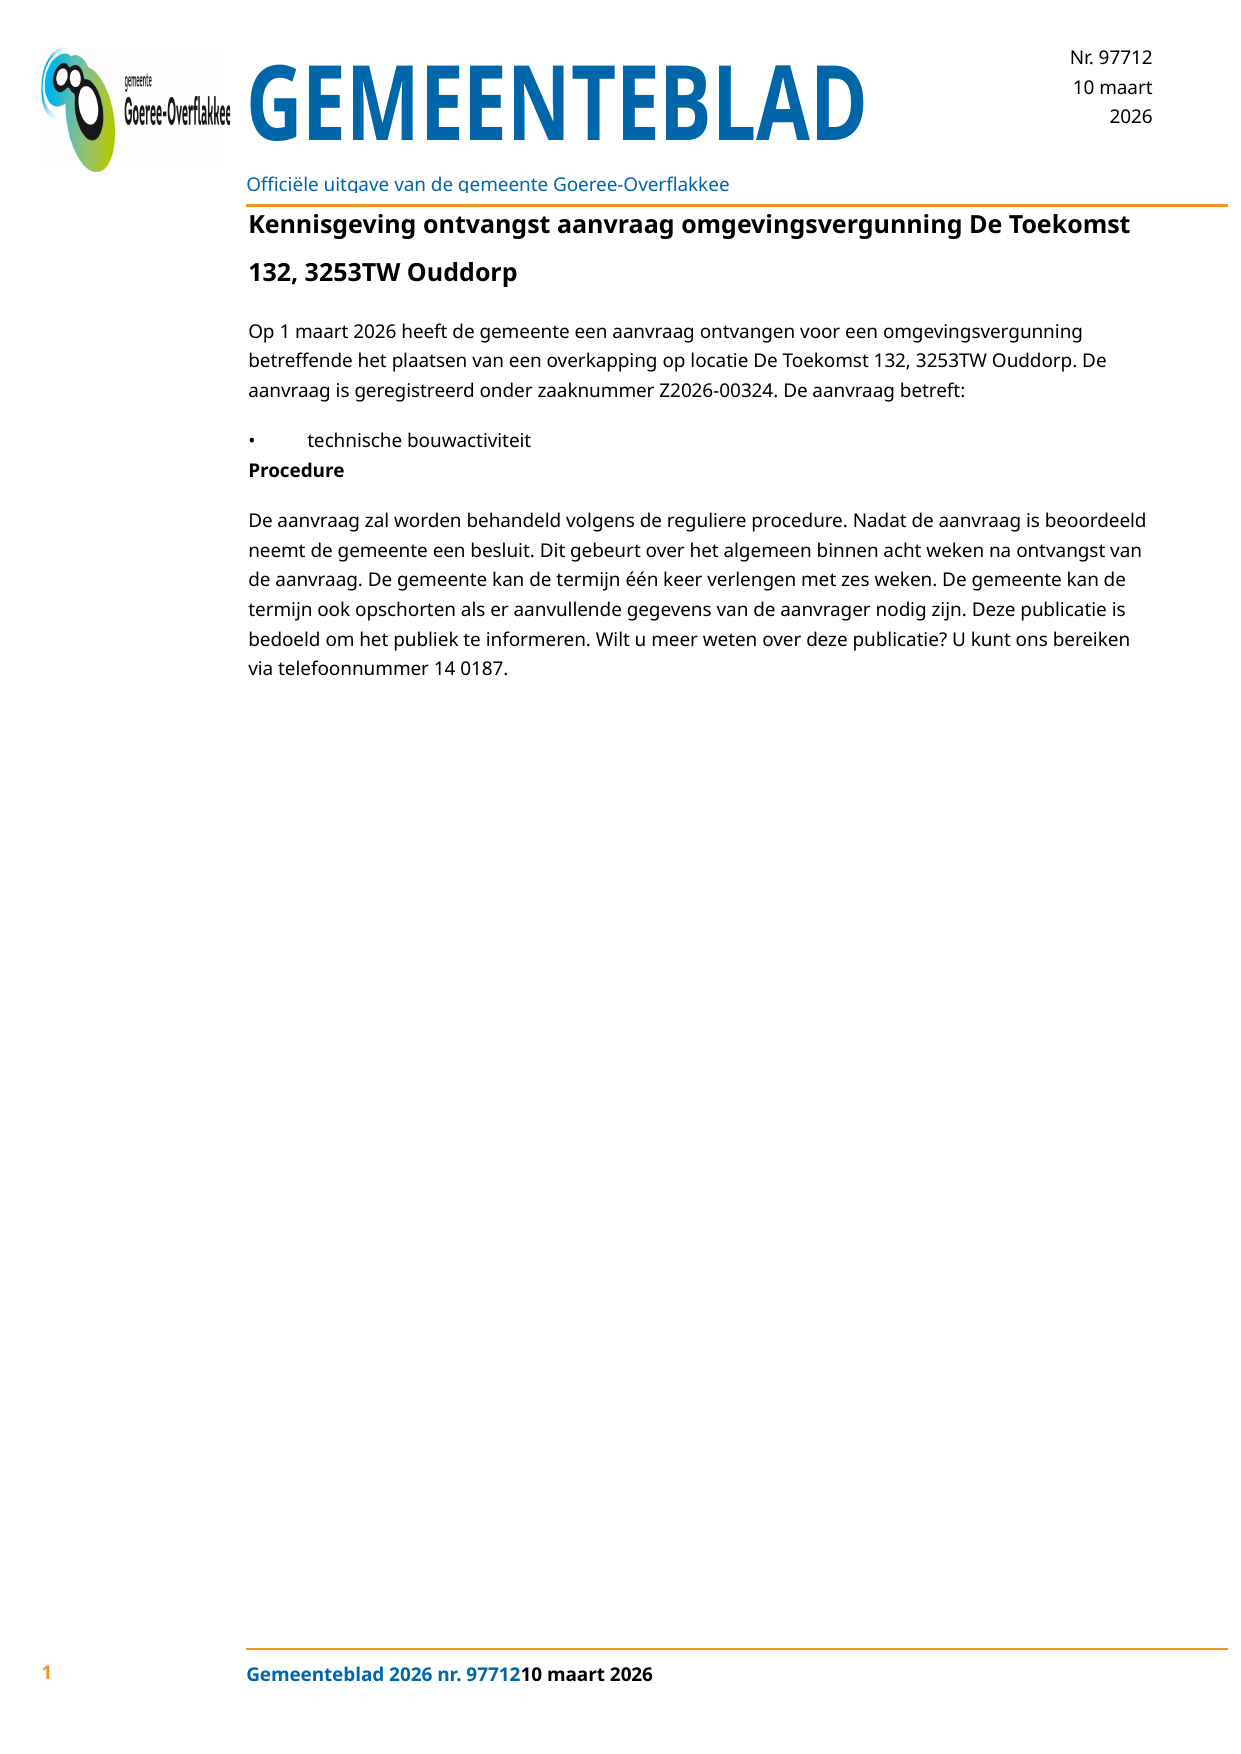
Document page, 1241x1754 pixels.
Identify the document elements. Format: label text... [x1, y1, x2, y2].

text De aanvraag zal worden behandeld volgens de reguliere procedure. Nadat de aanvraag is beoordeeld neemt de gemeente een besluit. Dit gebeurt over het algemeen binnen acht weken na ontvangst van de aanvraag. De gemeente kan de termijn één keer verlengen met zes weken. De gemeente kan de termijn ook opschorten als er aanvullende gegevens van de aanvrager nodig zijn. Deze publicatie is bedoeld om het publiek te informeren. Wilt u meer weten over deze publicatie? U kunt ons bereiken via telefoonnummer 14 0187. [248, 507, 1152, 681]
text Procedure [248, 457, 1152, 483]
text Kennisgeving ontvangst aanvraag omgevingsvergunning De Toekomst 132, 3253TW Ouddorp [248, 207, 1152, 288]
list technische bouwactiviteit [248, 427, 1152, 453]
picture [41, 47, 231, 172]
text Op 1 maart 2026 heeft de gemeente een aanvraag ontvangen voor een omgevingsvergunning betreffende het plaatsen van een overkapping op locatie De Toekomst 132, 3253TW Ouddorp. De aanvraag is geregistreerd onder zaaknummer Z2026-00324. De aanvraag betreft: [248, 318, 1152, 403]
